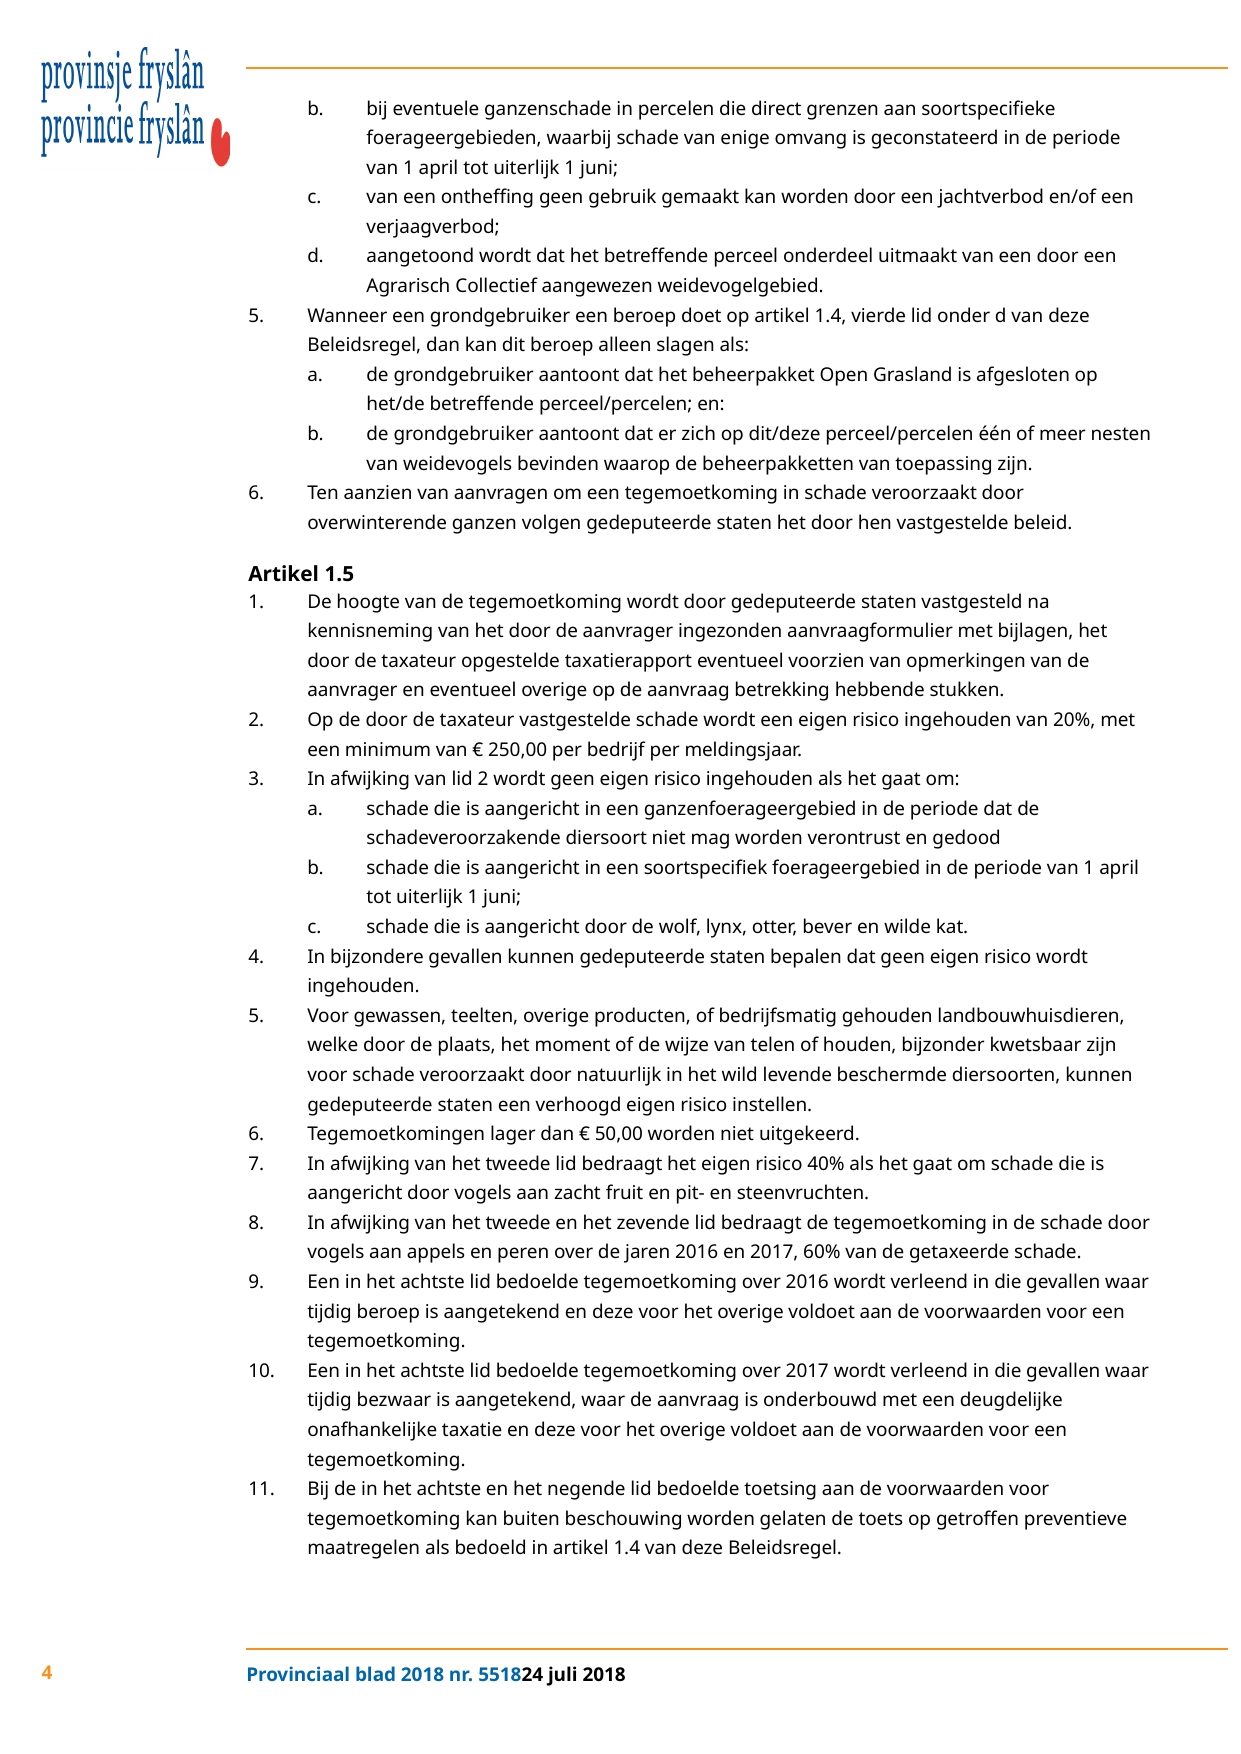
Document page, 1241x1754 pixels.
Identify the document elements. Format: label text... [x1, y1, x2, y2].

list Op de door de taxateur vastgestelde schade wordt een eigen risico ingehouden van 20%, met een minimum van € 250,00 per bedrijf per meldingsjaar. [248, 706, 1152, 761]
list Ten aanzien van aanvragen om een tegemoetkoming in schade veroorzaakt door overwinterende ganzen volgen gedeputeerde staten het door hen vastgestelde beleid. [248, 479, 1152, 535]
list de grondgebruiker aantoont dat er zich op dit/deze perceel/percelen één of meer nesten van weidevogels bevinden waarop de beheerpakketten van toepassing zijn. [307, 420, 1152, 476]
list van een ontheffing geen gebruik gemaakt kan worden door een jachtverbod en/of een verjaagverbod; [307, 183, 1152, 239]
list aangetoond wordt dat het betreffende perceel onderdeel uitmaakt van een door een Agrarisch Collectief aangewezen weidevogelgebied. [307, 243, 1152, 298]
list Een in het achtste lid bedoelde tegemoetkoming over 2016 wordt verleend in die gevallen waar tijdig beroep is aangetekend en deze voor het overige voldoet aan de voorwaarden voor een tegemoetkoming. [248, 1268, 1152, 1353]
text Artikel 1.5 [248, 559, 1152, 588]
list Wanneer een grondgebruiker een beroep doet op artikel 1.4, vierde lid onder d van deze Beleidsregel, dan kan dit beroep alleen slagen als: [248, 302, 1152, 357]
list In afwijking van het tweede en het zevende lid bedraagt de tegemoetkoming in de schade door vogels aan appels en peren over de jaren 2016 en 2017, 60% van de getaxeerde schade. [248, 1209, 1152, 1264]
list In bijzondere gevallen kunnen gedeputeerde staten bepalen dat geen eigen risico wordt ingehouden. [248, 943, 1152, 998]
list Een in het achtste lid bedoelde tegemoetkoming over 2017 wordt verleend in die gevallen waar tijdig bezwaar is aangetekend, waar de aanvraag is onderbouwd met een deugdelijke onafhankelijke taxatie en deze voor het overige voldoet aan de voorwaarden voor een tegemoetkoming. [248, 1357, 1152, 1471]
list schade die is aangericht in een ganzenfoerageergebied in de periode dat de schadeveroorzakende diersoort niet mag worden verontrust en gedood [307, 795, 1152, 850]
list de grondgebruiker aantoont dat het beheerpakket Open Grasland is afgesloten op het/de betreffende perceel/percelen; en: [307, 361, 1152, 416]
list In afwijking van het tweede lid bedraagt het eigen risico 40% als het gaat om schade die is aangericht door vogels aan zacht fruit en pit- en steenvruchten. [248, 1150, 1152, 1205]
list In afwijking van lid 2 wordt geen eigen risico ingehouden als het gaat om: [248, 765, 1152, 791]
list Bij de in het achtste en het negende lid bedoelde toetsing aan de voorwaarden voor tegemoetkoming kan buiten beschouwing worden gelaten de toets op getroffen preventieve maatregelen als bedoeld in artikel 1.4 van deze Beleidsregel. [248, 1475, 1152, 1560]
list Voor gewassen, teelten, overige producten, of bedrijfsmatig gehouden landbouwhuisdieren, welke door de plaats, het moment of de wijze van telen of houden, bijzonder kwetsbaar zijn voor schade veroorzaakt door natuurlijk in het wild levende beschermde diersoorten, kunnen gedeputeerde staten een verhoogd eigen risico instellen. [248, 1002, 1152, 1116]
list De hoogte van de tegemoetkoming wordt door gedeputeerde staten vastgesteld na kennisneming van het door de aanvrager ingezonden aanvraagformulier met bijlagen, het door de taxateur opgestelde taxatierapport eventueel voorzien van opmerkingen van de aanvrager en eventueel overige op de aanvraag betrekking hebbende stukken. [248, 588, 1152, 702]
list schade die is aangericht in een soortspecifiek foerageergebied in de periode van 1 april tot uiterlijk 1 juni; [307, 854, 1152, 909]
list Tegemoetkomingen lager dan € 50,00 worden niet uitgekeerd. [248, 1120, 1152, 1146]
list schade die is aangericht door de wolf, lynx, otter, bever en wilde kat. [307, 913, 1152, 939]
list bij eventuele ganzenschade in percelen die direct grenzen aan soortspecifieke foerageergebieden, waarbij schade van enige omvang is geconstateerd in de periode van 1 april tot uiterlijk 1 juni; [307, 95, 1152, 180]
picture [41, 47, 231, 172]
